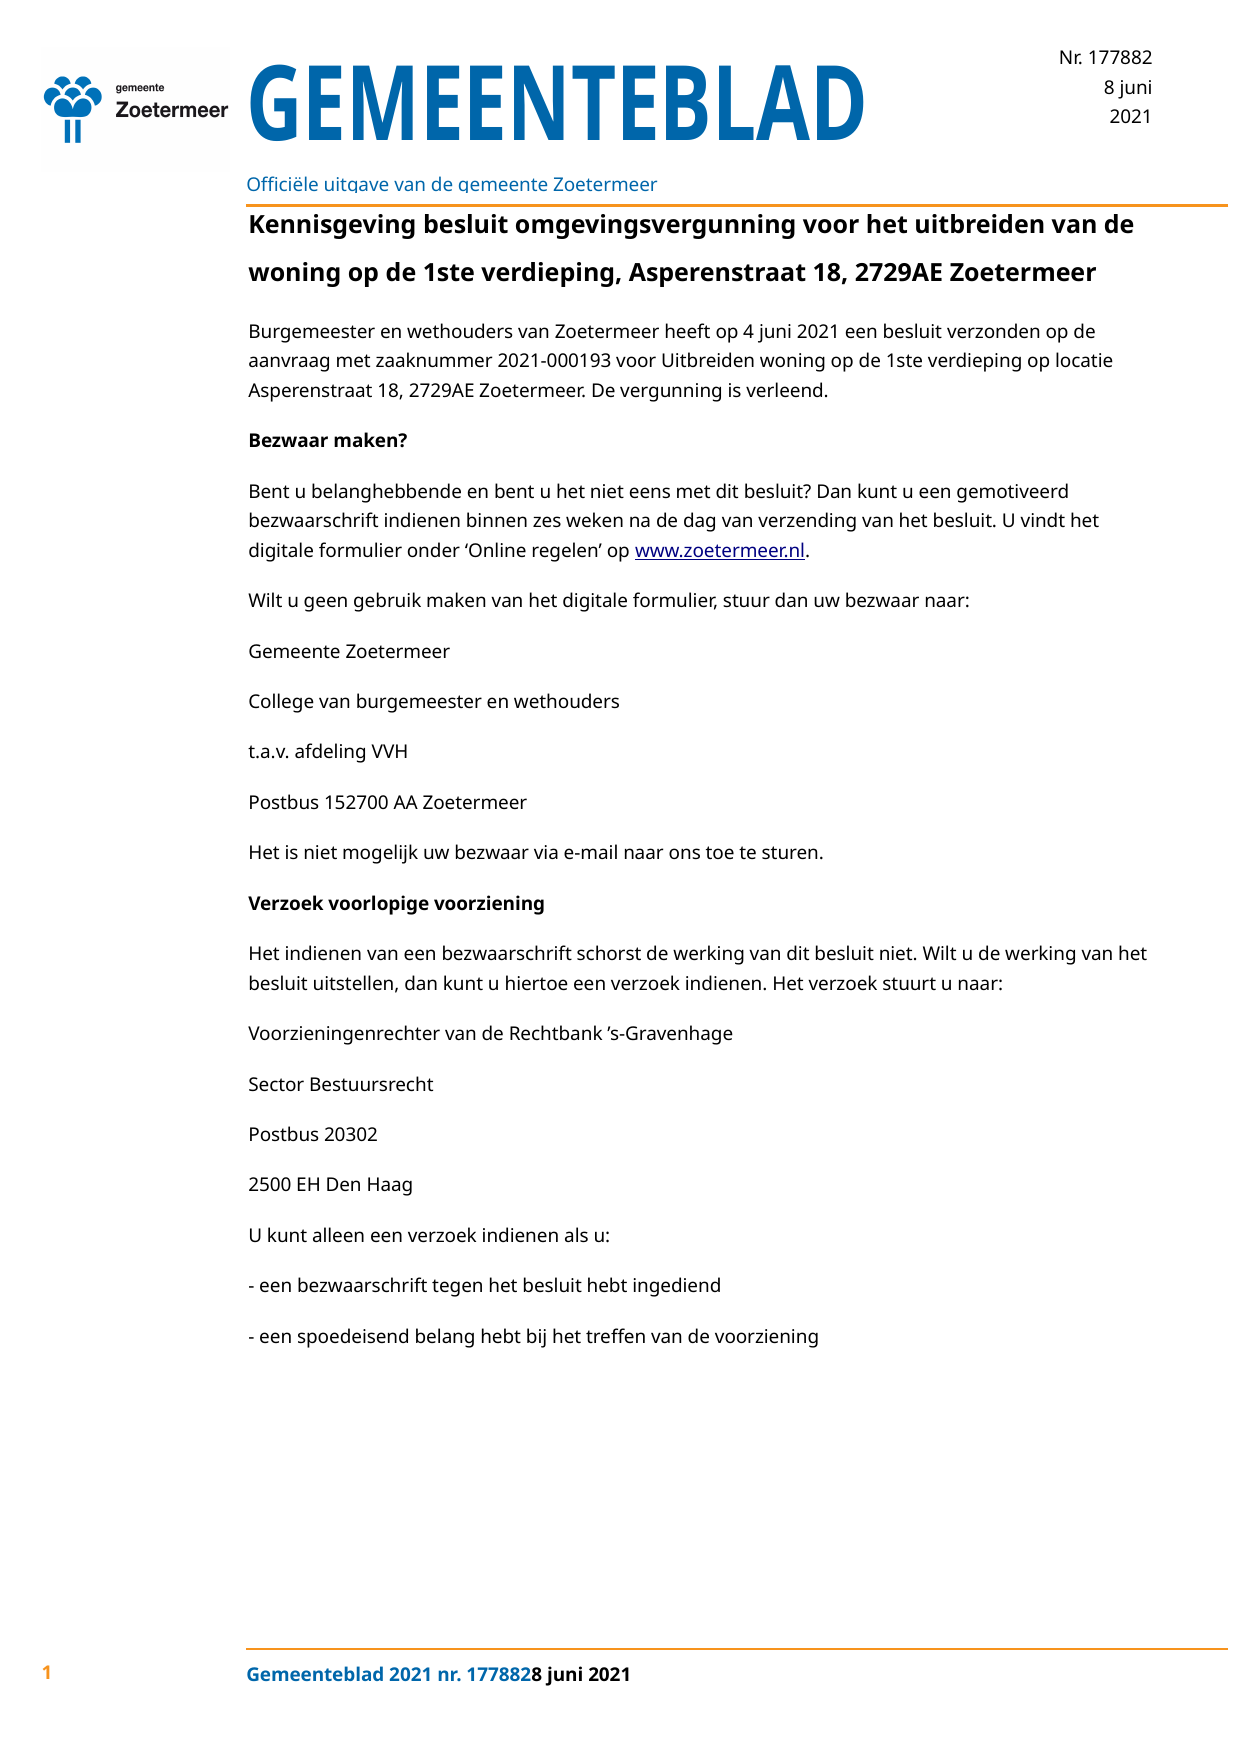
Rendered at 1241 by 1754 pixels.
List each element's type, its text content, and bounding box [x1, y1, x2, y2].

text Bezwaar maken? [248, 427, 1152, 453]
text Gemeente Zoetermeer [248, 638, 1152, 664]
text Het indienen van een bezwaarschrift schorst de werking van dit besluit niet. Wilt u de werking van het besluit uitstellen, dan kunt u hiertoe een verzoek indienen. Het verzoek stuurt u naar: [248, 940, 1152, 996]
text Postbus 20302 [248, 1121, 1152, 1147]
text - een spoedeisend belang hebt bij het treffen van de voorziening [248, 1323, 1152, 1349]
text Postbus 152700 AA Zoetermeer [248, 789, 1152, 815]
text Sector Bestuursrecht [248, 1071, 1152, 1097]
text Het is niet mogelijk uw bezwaar via e-mail naar ons toe te sturen. [248, 839, 1152, 865]
text Voorzieningenrechter van de Rechtbank ’s-Gravenhage [248, 1020, 1152, 1046]
text Verzoek voorlopige voorziening [248, 890, 1152, 916]
text - een bezwaarschrift tegen het besluit hebt ingediend [248, 1272, 1152, 1298]
text U kunt alleen een verzoek indienen als u: [248, 1222, 1152, 1248]
text College van burgemeester en wethouders [248, 688, 1152, 714]
text Kennisgeving besluit omgevingsvergunning voor het uitbreiden van de woning op de 1ste verdieping, Asperenstraat 18, 2729AE Zoetermeer [248, 207, 1152, 288]
text t.a.v. afdeling VVH [248, 739, 1152, 764]
picture [41, 47, 231, 172]
text Bent u belanghebbende en bent u het niet eens met dit besluit? Dan kunt u een gemotiveerd bezwaarschrift indienen binnen zes weken na de dag van verzending van het besluit. U vindt het digitale formulier onder ‘Online regelen’ op www.zoetermeer.nl. [248, 478, 1152, 563]
text Wilt u geen gebruik maken van het digitale formulier, stuur dan uw bezwaar naar: [248, 587, 1152, 613]
text Burgemeester en wethouders van Zoetermeer heeft op 4 juni 2021 een besluit verzonden op de aanvraag met zaaknummer 2021-000193 voor Uitbreiden woning op de 1ste verdieping op locatie Asperenstraat 18, 2729AE Zoetermeer. De vergunning is verleend. [248, 318, 1152, 403]
text 2500 EH Den Haag [248, 1172, 1152, 1197]
